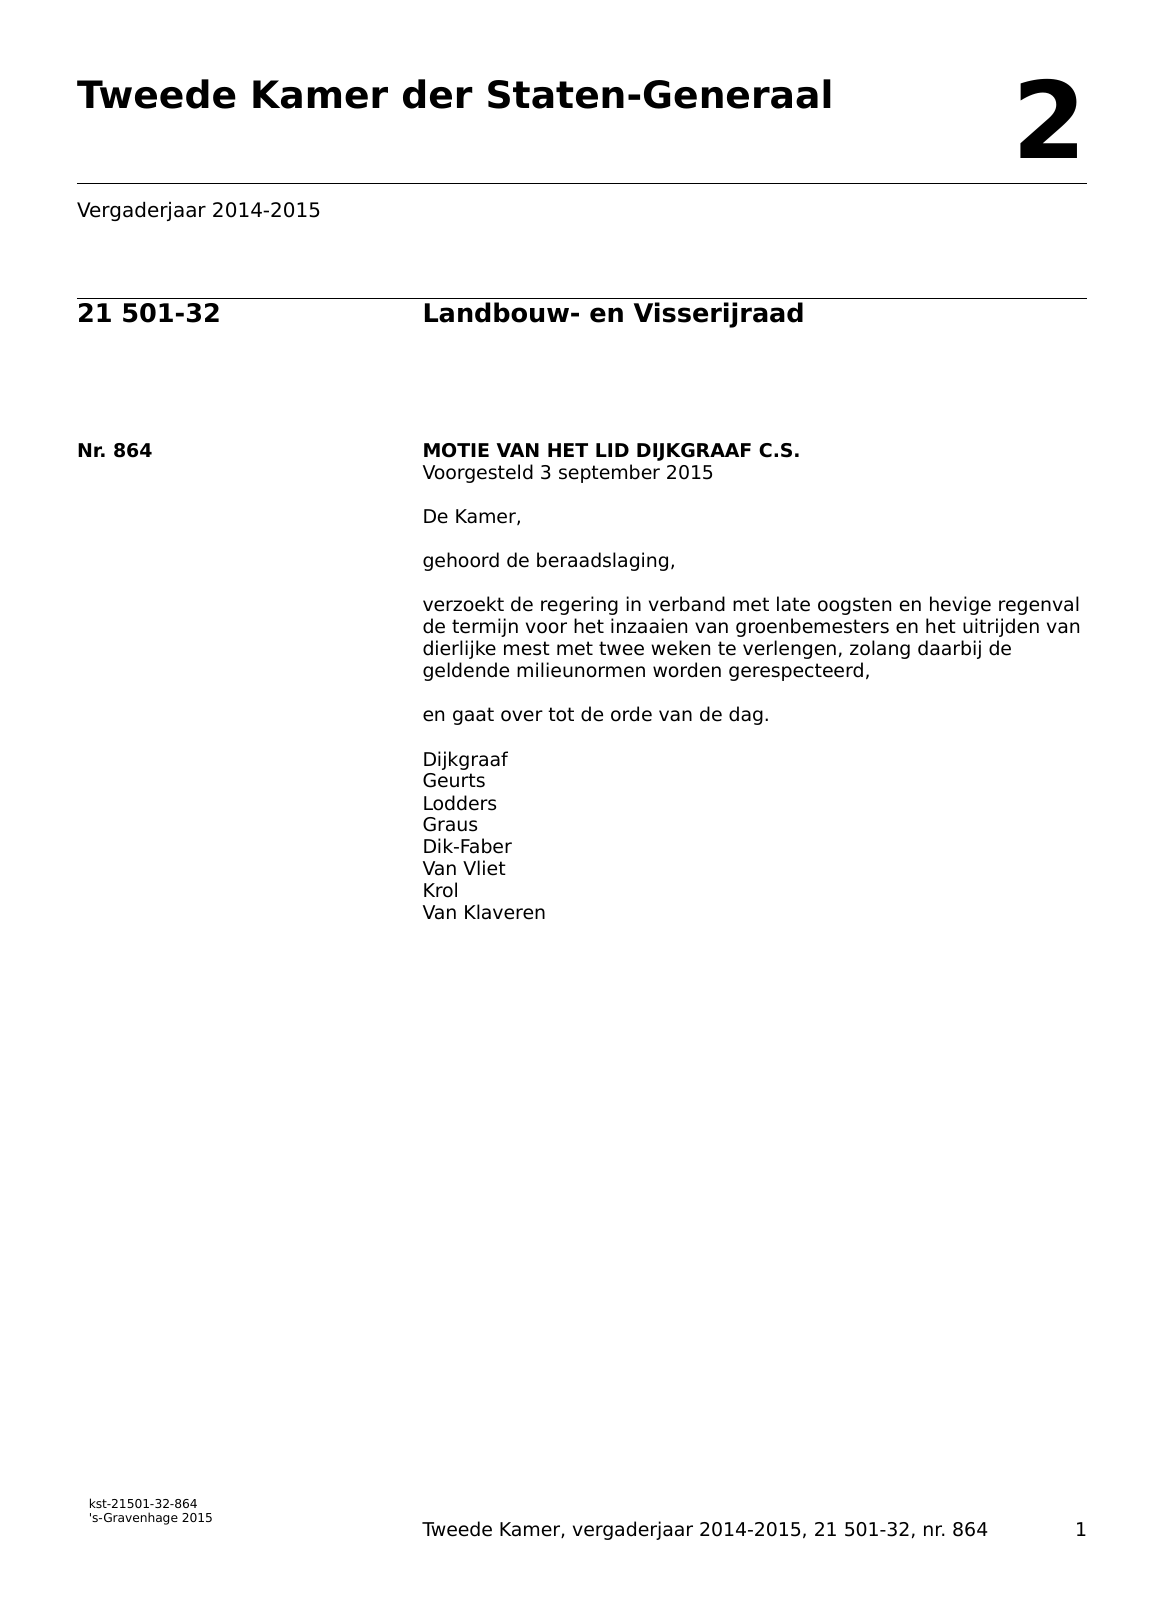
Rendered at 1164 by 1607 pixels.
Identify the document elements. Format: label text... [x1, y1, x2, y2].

text De Kamer, [422, 506, 1087, 528]
text Graus [422, 814, 1087, 836]
table_header Tweede Kamer der Staten-Generaal [77, 59, 886, 183]
text Van Vliet [422, 858, 1087, 880]
text 's-Gravenhage 2015 [88, 1511, 323, 1525]
table_header 2 [886, 59, 1087, 183]
text Krol [422, 880, 1087, 902]
text Geurts [422, 770, 1087, 792]
text Dijkgraaf [422, 748, 1087, 770]
subtitle Nr. 864 MOTIE VAN HET LID DIJKGRAAF C.S. [77, 440, 1087, 462]
subtitle 21 501-32 Landbouw- en Visserijraad [77, 299, 1087, 329]
table_cell Vergaderjaar 2014-2015 [77, 184, 1087, 298]
text kst-21501-32-864 [88, 1497, 323, 1511]
text Van Klaveren [422, 902, 1087, 924]
text Dik-Faber [422, 836, 1087, 858]
text Lodders [422, 792, 1087, 814]
text en gaat over tot de orde van de dag. [422, 704, 1087, 726]
text Voorgesteld 3 september 2015 [422, 462, 1087, 484]
text verzoekt de regering in verband met late oogsten en hevige regenval de termijn voor het inzaaien van groenbemesters en het uitrijden van dierlijke mest met twee weken te verlengen, zolang daarbij de geldende milieunormen worden gerespecteerd, [422, 594, 1087, 682]
text gehoord de beraadslaging, [422, 550, 1087, 572]
